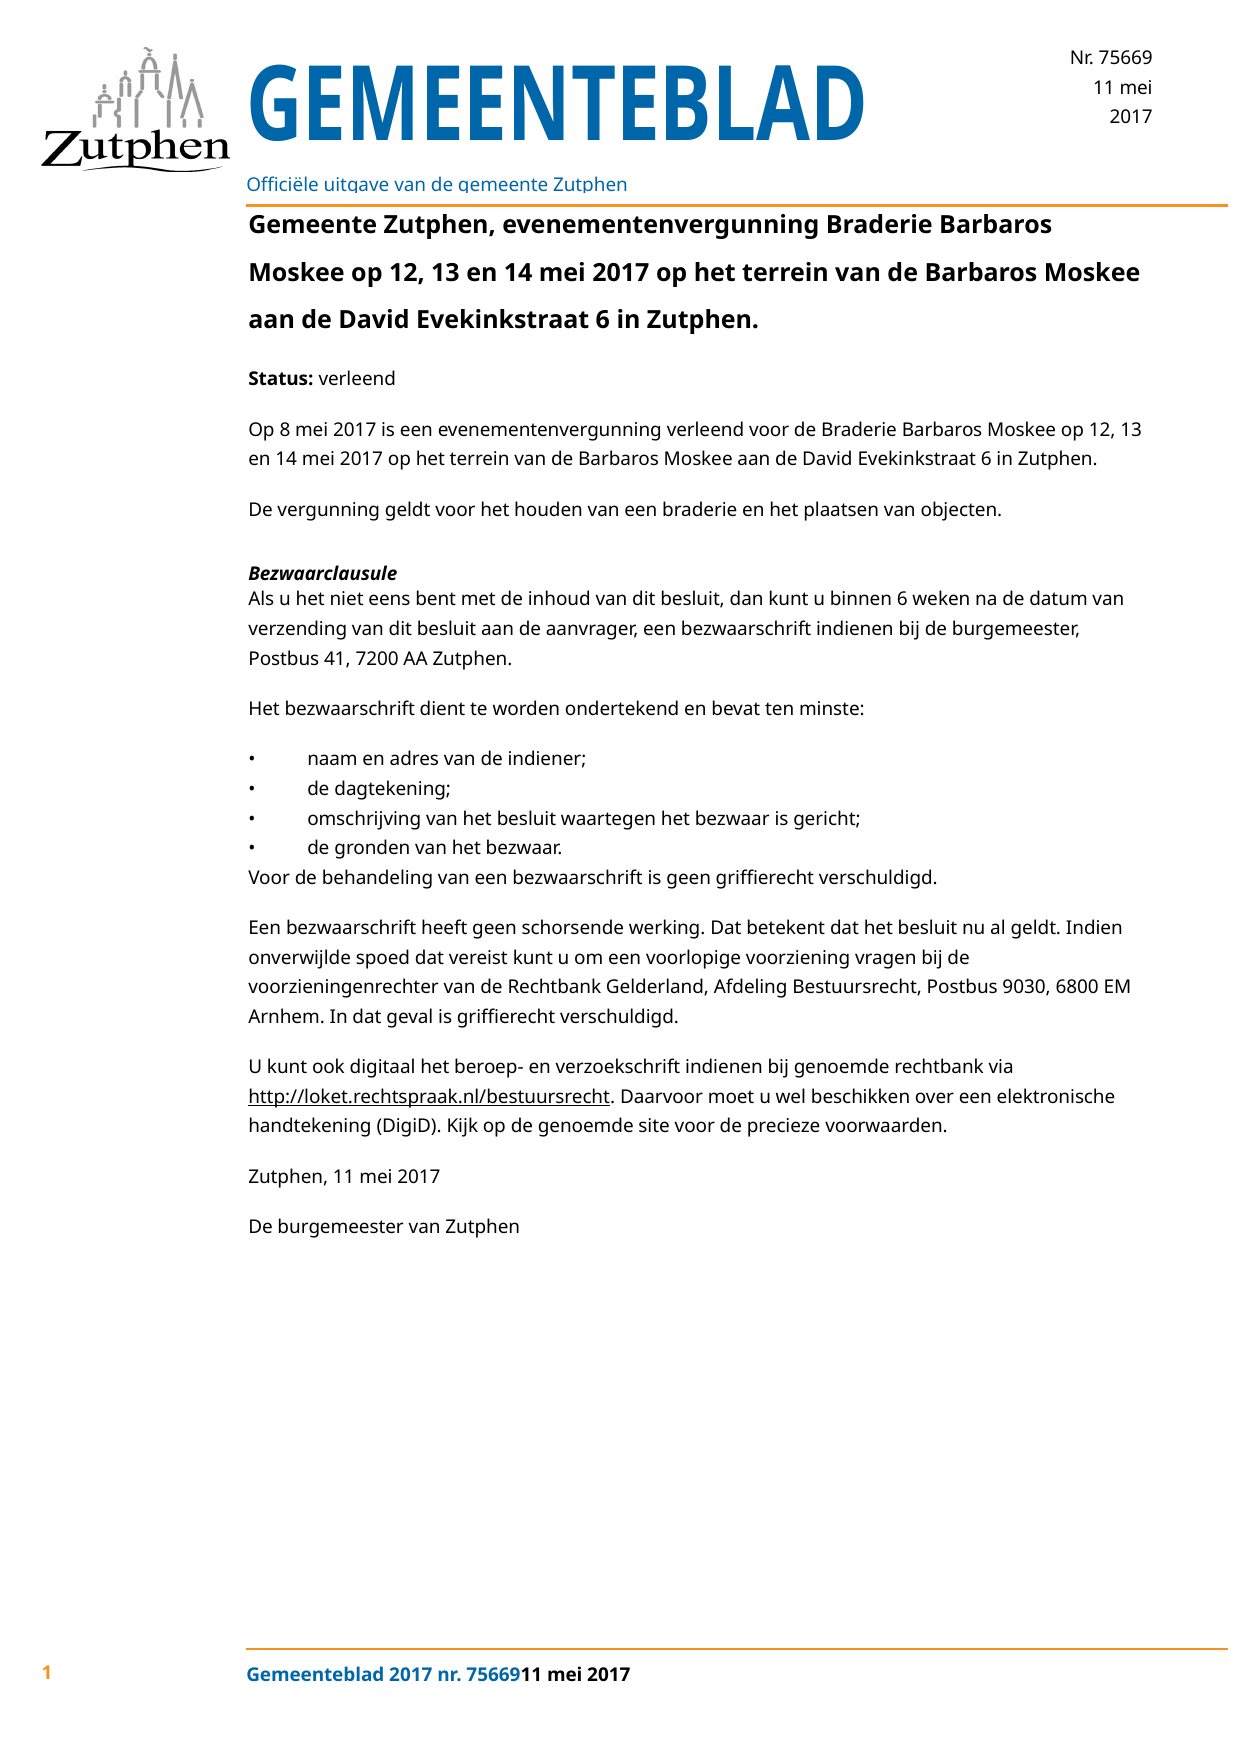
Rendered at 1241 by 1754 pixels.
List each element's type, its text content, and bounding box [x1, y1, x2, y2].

list de gronden van het bezwaar. [248, 834, 1152, 860]
text Zutphen, 11 mei 2017 [248, 1163, 1152, 1189]
text Gemeente Zutphen, evenementenvergunning Braderie Barbaros Moskee op 12, 13 en 14 mei 2017 op het terrein van de Barbaros Moskee aan de David Evekinkstraat 6 in Zutphen. [248, 207, 1152, 336]
text De vergunning geldt voor het houden van een braderie en het plaatsen van objecten. [248, 496, 1152, 522]
text Op 8 mei 2017 is een evenementenvergunning verleend voor de Braderie Barbaros Moskee op 12, 13 en 14 mei 2017 op het terrein van de Barbaros Moskee aan de David Evekinkstraat 6 in Zutphen. [248, 416, 1152, 471]
text Voor de behandeling van een bezwaarschrift is geen griffierecht verschuldigd. [248, 864, 1152, 890]
text Status: verleend [248, 366, 1152, 391]
text Het bezwaarschrift dient te worden ondertekend en bevat ten minste: [248, 695, 1152, 721]
text De burgemeester van Zutphen [248, 1213, 1152, 1239]
text U kunt ook digitaal het beroep- en verzoekschrift indienen bij genoemde rechtbank via http://loket.rechtspraak.nl/bestuursrecht. Daarvoor moet u wel beschikken over een elektronische handtekening (DigiD). Kijk op de genoemde site voor de precieze voorwaarden. [248, 1053, 1152, 1138]
text Als u het niet eens bent met de inhoud van dit besluit, dan kunt u binnen 6 weken na de datum van verzending van dit besluit aan de aanvrager, een bezwaarschrift indienen bij de burgemeester, Postbus 41, 7200 AA Zutphen. [248, 586, 1152, 671]
list naam en adres van de indiener; [248, 746, 1152, 771]
list de dagtekening; [248, 775, 1152, 801]
text Een bezwaarschrift heeft geen schorsende werking. Dat betekent dat het besluit nu al geldt. Indien onverwijlde spoed dat vereist kunt u om een voorlopige voorziening vragen bij de voorzieningenrechter van de Rechtbank Gelderland, Afdeling Bestuursrecht, Postbus 9030, 6800 EM Arnhem. In dat geval is griffierecht verschuldigd. [248, 914, 1152, 1029]
text Bezwaarclausule [248, 560, 1152, 586]
picture [41, 47, 231, 172]
list omschrijving van het besluit waartegen het bezwaar is gericht; [248, 805, 1152, 831]
